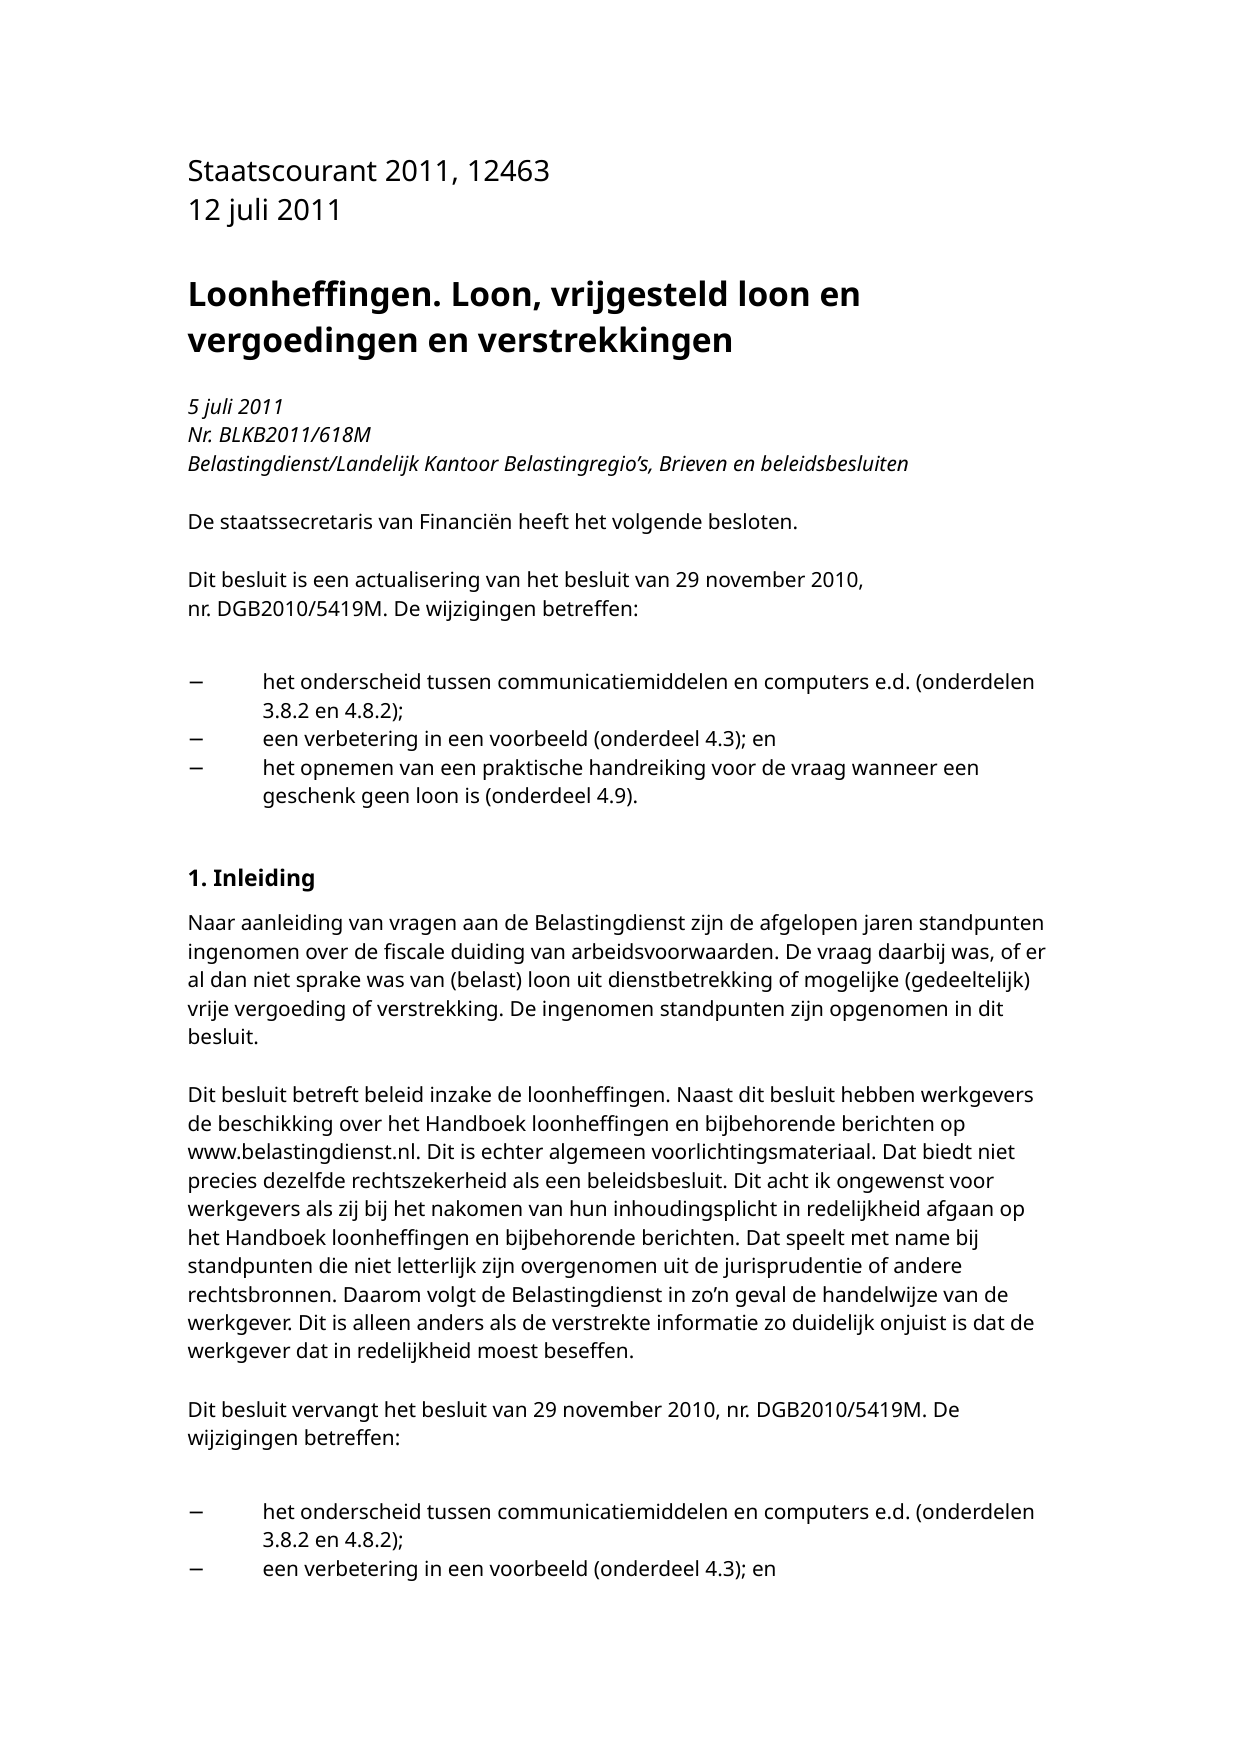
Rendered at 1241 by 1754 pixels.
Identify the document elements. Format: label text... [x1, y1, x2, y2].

list het opnemen van een praktische handreiking voor de vraag wanneer een geschenk geen loon is (onderdeel 4.9). [187, 753, 1053, 810]
list het onderscheid tussen communicatiemiddelen en computers e.d. (onderdelen 3.8.2 en 4.8.2); [187, 667, 1053, 724]
text 12 juli 2011 [187, 190, 1053, 229]
text Dit besluit is een actualisering van het besluit van 29 november 2010, nr. DGB2010/5419M. De wijzigingen betreffen: [187, 566, 1053, 622]
text Naar aanleiding van vragen aan de Belastingdienst zijn de afgelopen jaren standpunten ingenomen over de fiscale duiding van arbeidsvoorwaarden. De vraag daarbij was, of er al dan niet sprake was van (belast) loon uit dienstbetrekking of mogelijke (gedeeltelijk) vrije vergoeding of verstrekking. De ingenomen standpunten zijn opgenomen in dit besluit. [187, 908, 1053, 1051]
text Nr. BLKB2011/618M [187, 420, 1053, 449]
subtitle Loonheffingen. Loon, vrijgesteld loon en vergoedingen en verstrekkingen [187, 271, 1053, 362]
subtitle 1. Inleiding [187, 862, 1053, 893]
list een verbetering in een voorbeeld (onderdeel 4.3); en [187, 1554, 1053, 1582]
text Staatscourant 2011, 12463 [187, 150, 1053, 190]
list een verbetering in een voorbeeld (onderdeel 4.3); en [187, 724, 1053, 753]
text Dit besluit betreft beleid inzake de loonheffingen. Naast dit besluit hebben werkgevers de beschikking over het Handboek loonheffingen en bijbehorende berichten op www.belastingdienst.nl. Dit is echter algemeen voorlichtingsmateriaal. Dat biedt niet precies dezelfde rechtszekerheid als een beleidsbesluit. Dit acht ik ongewenst voor werkgevers als zij bij het nakomen van hun inhoudingsplicht in redelijkheid afgaan op het Handboek loonheffingen en bijbehorende berichten. Dat speelt met name bij standpunten die niet letterlijk zijn overgenomen uit de jurisprudentie of andere rechtsbronnen. Daarom volgt de Belastingdienst in zo’n geval de handelwijze van de werkgever. Dit is alleen anders als de verstrekte informatie zo duidelijk onjuist is dat de werkgever dat in redelijkheid moest beseffen. [187, 1081, 1053, 1365]
list het onderscheid tussen communicatiemiddelen en computers e.d. (onderdelen 3.8.2 en 4.8.2); [187, 1497, 1053, 1554]
text De staatssecretaris van Financiën heeft het volgende besloten. [187, 507, 1053, 536]
text Belastingdienst/Landelijk Kantoor Belastingregio’s, Brieven en beleidsbesluiten [187, 449, 1053, 477]
text 5 juli 2011 [187, 392, 1053, 420]
text Dit besluit vervangt het besluit van 29 november 2010, nr. DGB2010/5419M. De wijzigingen betreffen: [187, 1395, 1053, 1452]
